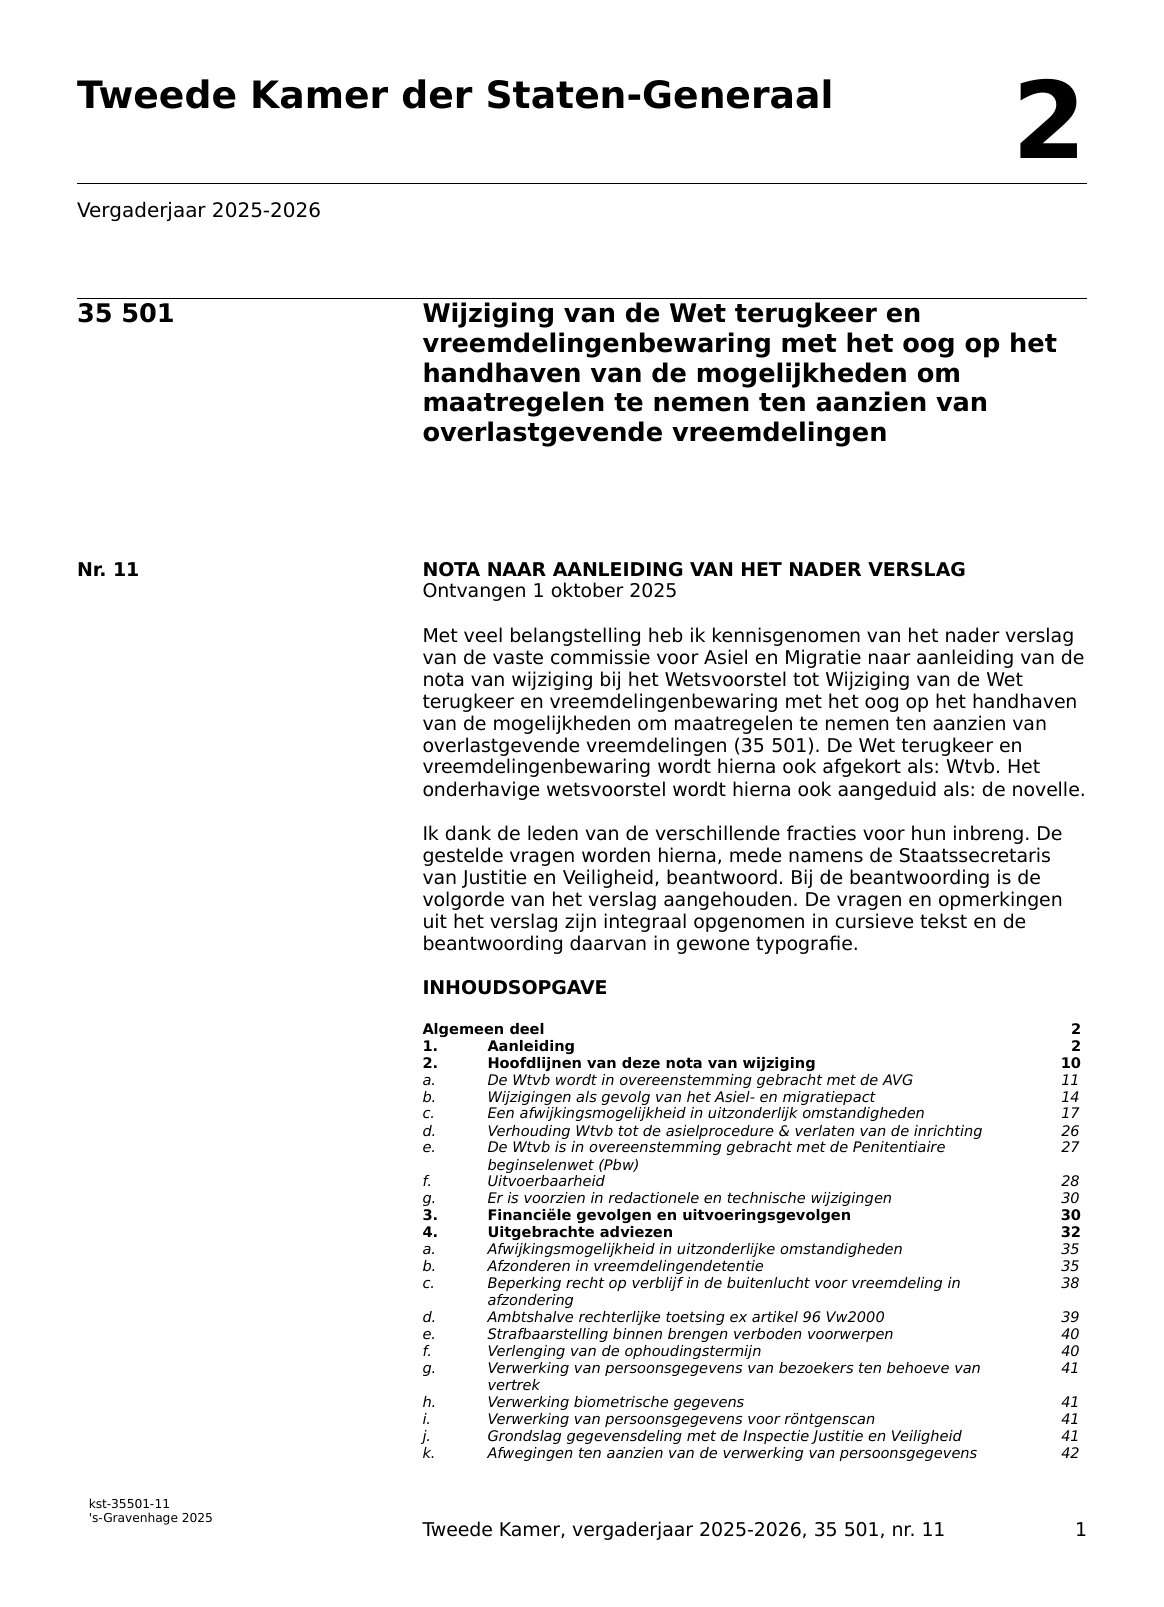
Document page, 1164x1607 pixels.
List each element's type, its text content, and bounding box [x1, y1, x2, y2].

table_cell 35 [1028, 1258, 1087, 1275]
table_cell 39 [1028, 1309, 1087, 1326]
table_cell Verwerking biometrische gegevens [481, 1394, 1028, 1411]
table_cell f. [422, 1173, 481, 1190]
table_cell Een afwijkingsmogelijkheid in uitzonderlijk omstandigheden [481, 1105, 1028, 1122]
table_cell 1. [422, 1038, 481, 1054]
table_cell Afzonderen in vreemdelingendetentie [481, 1258, 1028, 1275]
table_cell Verwerking van persoonsgegevens van bezoekers ten behoeve van vertrek [481, 1360, 1028, 1394]
table_header 2 [886, 59, 1087, 183]
table_cell c. [422, 1105, 481, 1122]
table_cell De Wtvb is in overeenstemming gebracht met de Penitentiaire beginselenwet (Pbw) [481, 1139, 1028, 1173]
table_cell i. [422, 1411, 481, 1428]
table_cell Uitgebrachte adviezen [481, 1224, 1028, 1241]
table_cell Uitvoerbaarheid [481, 1173, 1028, 1190]
table_cell b. [422, 1089, 481, 1105]
table_cell c. [422, 1275, 481, 1309]
table_cell 28 [1028, 1173, 1087, 1190]
table_cell 40 [1028, 1326, 1087, 1343]
table_cell g. [422, 1190, 481, 1207]
subtitle Nr. 11 NOTA NAAR AANLEIDING VAN HET NADER VERSLAG [77, 558, 1087, 580]
table_cell Verhouding Wtvb tot de asielprocedure & verlaten van de inrichting [481, 1123, 1028, 1139]
text Met veel belangstelling heb ik kennisgenomen van het nader verslag van de vaste commissie voor Asiel en Migratie naar aanleiding van de nota van wijziging bij het Wetsvoorstel tot Wijziging van de Wet terugkeer en vreemdelingenbewaring met het oog op het handhaven van de mogelijkheden om maatregelen te nemen ten aanzien van overlastgevende vreemdelingen (35 501). De Wet terugkeer en vreemdelingenbewaring wordt hierna ook afgekort als: Wtvb. Het onderhavige wetsvoorstel wordt hierna ook aangeduid als: de novelle. [422, 624, 1087, 800]
table_header 2 [1028, 1021, 1087, 1037]
table_cell 2 [1028, 1038, 1087, 1054]
subtitle 35 501 Wijziging van de Wet terugkeer en vreemdelingenbewaring met het oog op het handhaven van de mogelijkheden om maatregelen te nemen ten aanzien van overlastgevende vreemdelingen [77, 299, 1087, 447]
table_cell 32 [1028, 1224, 1087, 1241]
table_cell a. [422, 1071, 481, 1088]
subtitle INHOUDSOPGAVE [422, 977, 1087, 999]
table_cell 41 [1028, 1411, 1087, 1428]
table_cell Verlenging van de ophoudingstermijn [481, 1343, 1028, 1360]
table_cell De Wtvb wordt in overeenstemming gebracht met de AVG [481, 1071, 1028, 1088]
table_cell Strafbaarstelling binnen brengen verboden voorwerpen [481, 1326, 1028, 1343]
table_cell Financiële gevolgen en uitvoeringsgevolgen [481, 1207, 1028, 1224]
table_cell Beperking recht op verblijf in de buitenlucht voor vreemdeling in afzondering [481, 1275, 1028, 1309]
table_cell g. [422, 1360, 481, 1394]
table_cell Er is voorzien in redactionele en technische wijzigingen [481, 1190, 1028, 1207]
table_cell 11 [1028, 1071, 1087, 1088]
table_cell 42 [1028, 1445, 1087, 1462]
table_cell Afwegingen ten aanzien van de verwerking van persoonsgegevens [481, 1445, 1028, 1462]
table_cell e. [422, 1139, 481, 1173]
table_cell Afwijkingsmogelijkheid in uitzonderlijke omstandigheden [481, 1241, 1028, 1258]
text 's-Gravenhage 2025 [88, 1511, 323, 1525]
text Ontvangen 1 oktober 2025 [422, 580, 1087, 602]
table_cell Wijzigingen als gevolg van het Asiel- en migratiepact [481, 1089, 1028, 1105]
table_cell d. [422, 1309, 481, 1326]
table_cell 2. [422, 1055, 481, 1071]
table_cell 41 [1028, 1428, 1087, 1445]
table_cell Aanleiding [481, 1038, 1028, 1054]
table_cell 17 [1028, 1105, 1087, 1122]
table_header Tweede Kamer der Staten-Generaal [77, 59, 886, 183]
table_cell j. [422, 1428, 481, 1445]
table_cell h. [422, 1394, 481, 1411]
table_cell b. [422, 1258, 481, 1275]
table_cell Verwerking van persoonsgegevens voor röntgenscan [481, 1411, 1028, 1428]
table_cell 40 [1028, 1343, 1087, 1360]
table_cell Vergaderjaar 2025-2026 [77, 184, 1087, 298]
table_cell 30 [1028, 1190, 1087, 1207]
table_cell d. [422, 1123, 481, 1139]
table_cell 41 [1028, 1394, 1087, 1411]
table_cell 27 [1028, 1139, 1087, 1173]
table_cell Grondslag gegevensdeling met de Inspectie Justitie en Veiligheid [481, 1428, 1028, 1445]
text kst-35501-11 [88, 1497, 323, 1511]
table_cell 10 [1028, 1055, 1087, 1071]
table_cell 30 [1028, 1207, 1087, 1224]
table_cell 14 [1028, 1089, 1087, 1105]
table_header Algemeen deel [422, 1021, 1028, 1037]
table_cell 26 [1028, 1123, 1087, 1139]
table_cell k. [422, 1445, 481, 1462]
table_cell e. [422, 1326, 481, 1343]
table_cell a. [422, 1241, 481, 1258]
table_cell f. [422, 1343, 481, 1360]
table_cell 3. [422, 1207, 481, 1224]
table_cell Ambtshalve rechterlijke toetsing ex artikel 96 Vw2000 [481, 1309, 1028, 1326]
text Ik dank de leden van de verschillende fracties voor hun inbreng. De gestelde vragen worden hierna, mede namens de Staatssecretaris van Justitie en Veiligheid, beantwoord. Bij de beantwoording is de volgorde van het verslag aangehouden. De vragen en opmerkingen uit het verslag zijn integraal opgenomen in cursieve tekst en de beantwoording daarvan in gewone typografie. [422, 823, 1087, 954]
table_cell Hoofdlijnen van deze nota van wijziging [481, 1055, 1028, 1071]
table_cell 4. [422, 1224, 481, 1241]
table_cell 38 [1028, 1275, 1087, 1309]
table_cell 35 [1028, 1241, 1087, 1258]
table_cell 41 [1028, 1360, 1087, 1394]
